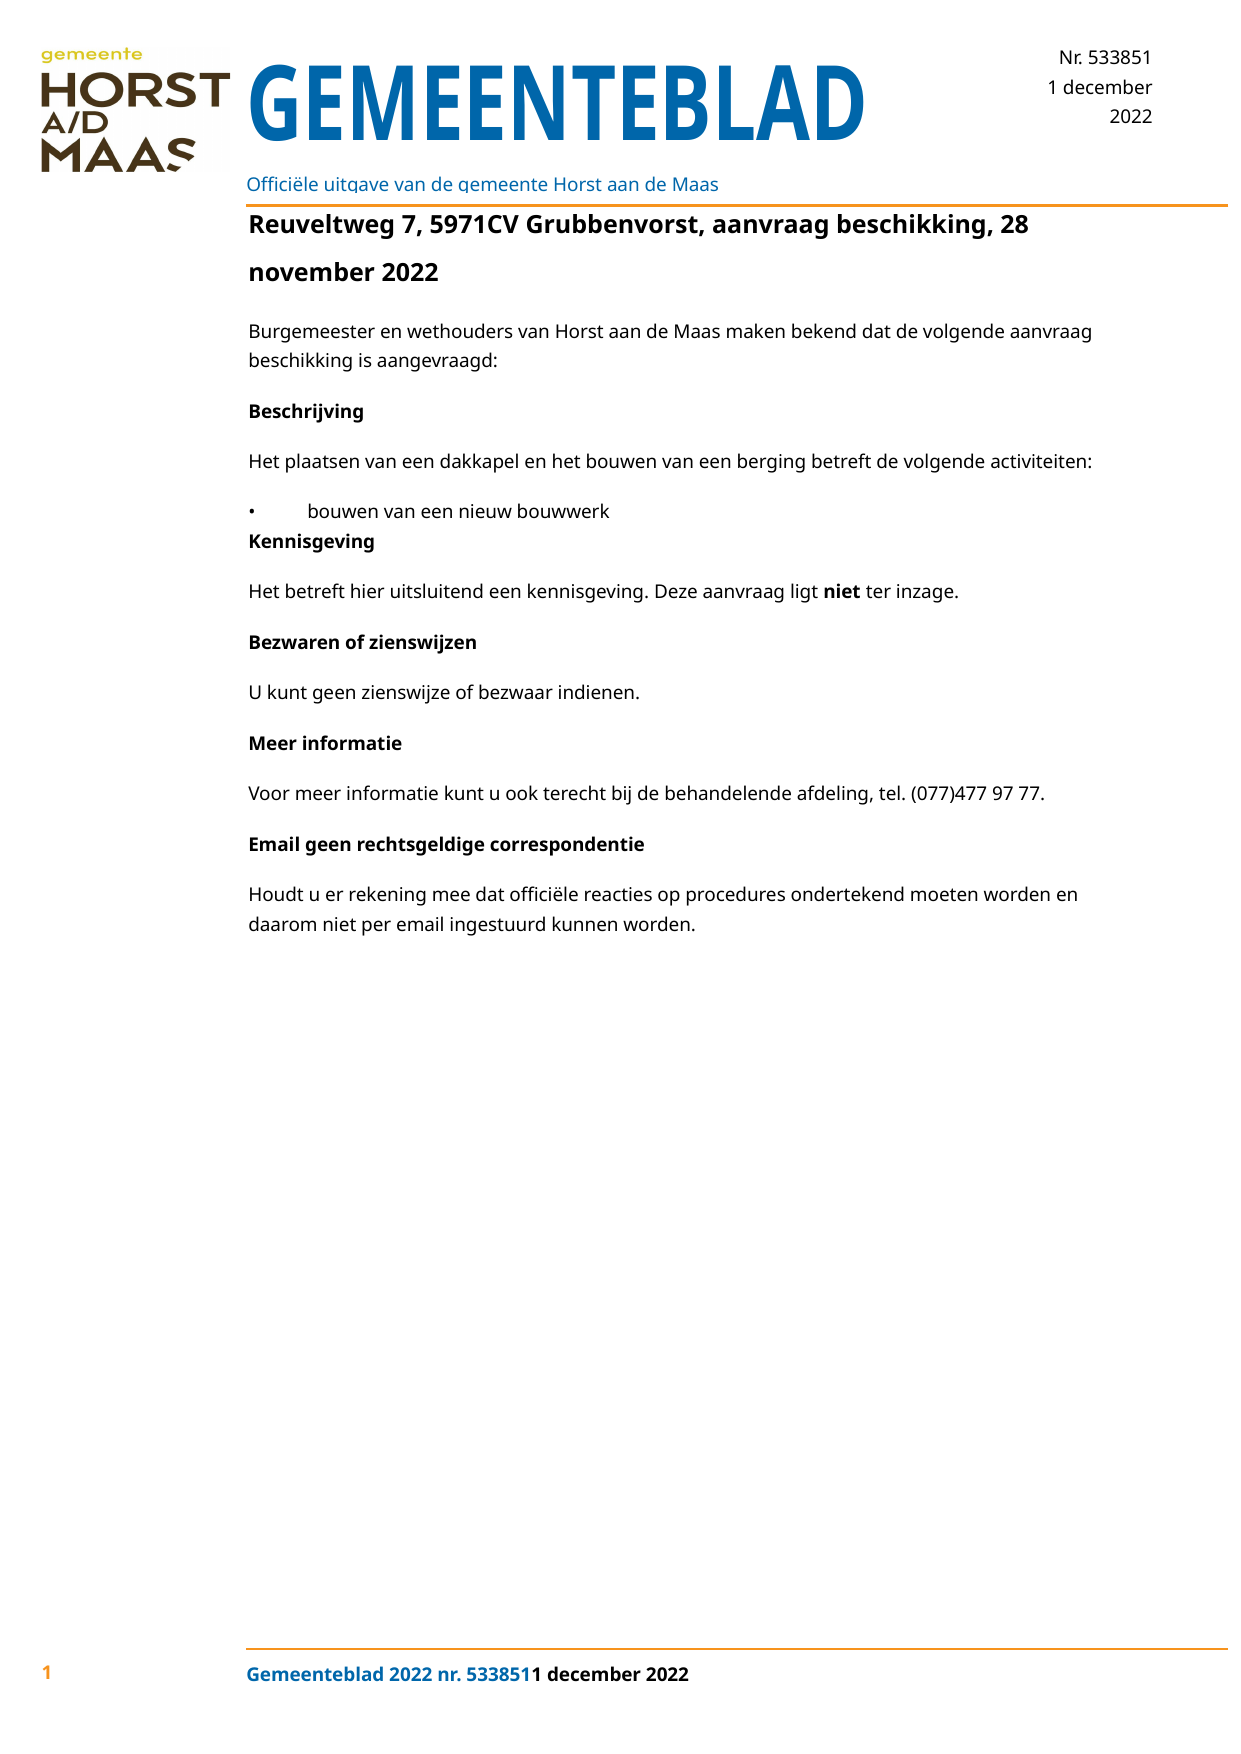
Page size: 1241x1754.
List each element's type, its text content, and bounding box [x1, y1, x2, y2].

text Reuveltweg 7, 5971CV Grubbenvorst, aanvraag beschikking, 28 november 2022 [248, 207, 1152, 288]
text Het plaatsen van een dakkapel en het bouwen van een berging betreft de volgende activiteiten: [248, 448, 1152, 474]
text Email geen rechtsgeldige correspondentie [248, 831, 1152, 857]
picture [41, 47, 231, 172]
text Bezwaren of zienswijzen [248, 629, 1152, 655]
text Het betreft hier uitsluitend een kennisgeving. Deze aanvraag ligt niet ter inzage. [248, 579, 1152, 604]
text Beschrijving [248, 398, 1152, 424]
text Voor meer informatie kunt u ook terecht bij de behandelende afdeling, tel. (077)477 97 77. [248, 780, 1152, 806]
text Houdt u er rekening mee dat officiële reacties op procedures ondertekend moeten worden en daarom niet per email ingestuurd kunnen worden. [248, 881, 1152, 937]
text U kunt geen zienswijze of bezwaar indienen. [248, 679, 1152, 705]
text Burgemeester en wethouders van Horst aan de Maas maken bekend dat de volgende aanvraag beschikking is aangevraagd: [248, 318, 1152, 373]
text Kennisgeving [248, 528, 1152, 554]
text Meer informatie [248, 730, 1152, 756]
list bouwen van een nieuw bouwwerk [248, 499, 1152, 524]
